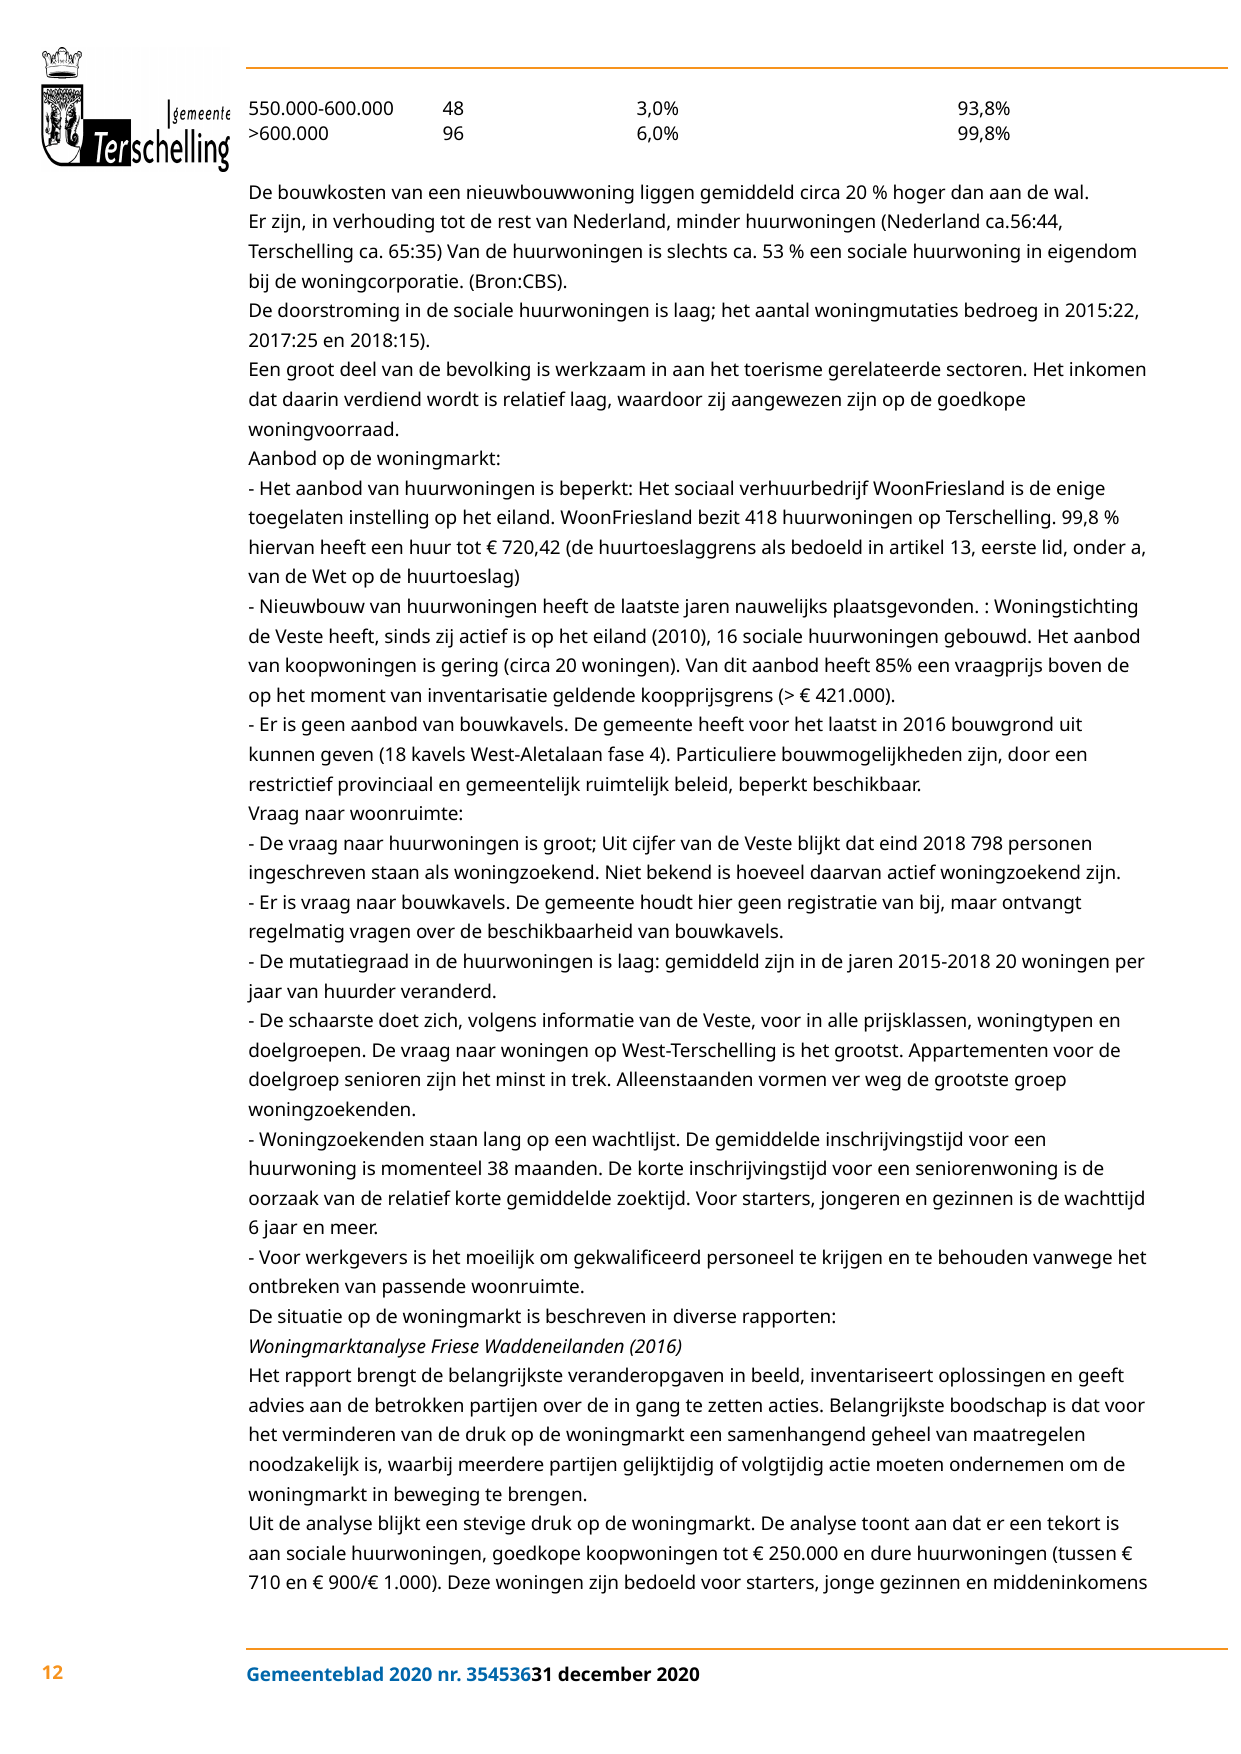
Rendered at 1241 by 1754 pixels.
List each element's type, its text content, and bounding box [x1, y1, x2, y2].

text De bouwkosten van een nieuwbouwwoning liggen gemiddeld circa 20 % hoger dan aan de wal. [248, 179, 1152, 205]
table_cell 550.000-600.000 [248, 95, 442, 121]
table_cell 93,8% [958, 95, 1152, 121]
text Uit de analyse blijkt een stevige druk op de woningmarkt. De analyse toont aan dat er een tekort is aan sociale huurwoningen, goedkope koopwoningen tot € 250.000 en dure huurwoningen (tussen € 710 en € 900/€ 1.000). Deze woningen zijn bedoeld voor starters, jonge gezinnen en middeninkomens [248, 1510, 1152, 1595]
text - De schaarste doet zich, volgens informatie van de Veste, voor in alle prijsklassen, woningtypen en doelgroepen. De vraag naar woningen op West-Terschelling is het grootst. Appartementen voor de doelgroep senioren zijn het minst in trek. Alleenstaanden vormen ver weg de grootste groep woningzoekenden. [248, 1007, 1152, 1122]
text Aanbod op de woningmarkt: [248, 445, 1152, 471]
text - Het aanbod van huurwoningen is beperkt: Het sociaal verhuurbedrijf WoonFriesland is de enige toegelaten instelling op het eiland. WoonFriesland bezit 418 huurwoningen op Terschelling. 99,8 % hiervan heeft een huur tot € 720,42 (de huurtoeslaggrens als bedoeld in artikel 13, eerste lid, onder a, van de Wet op de huurtoeslag) [248, 475, 1152, 589]
picture [41, 47, 231, 172]
text - Nieuwbouw van huurwoningen heeft de laatste jaren nauwelijks plaatsgevonden. : Woningstichting de Veste heeft, sinds zij actief is op het eiland (2010), 16 sociale huurwoningen gebouwd. Het aanbod van koopwoningen is gering (circa 20 woningen). Van dit aanbod heeft 85% een vraagprijs boven de op het moment van inventarisatie geldende koopprijsgrens (> € 421.000). [248, 593, 1152, 708]
table_cell >600.000 [248, 121, 442, 146]
table_cell 3,0% [636, 95, 957, 121]
text De doorstroming in de sociale huurwoningen is laag; het aantal woningmutaties bedroeg in 2015:22, 2017:25 en 2018:15). [248, 297, 1152, 353]
table_cell 6,0% [636, 121, 957, 146]
table_cell 96 [442, 121, 636, 146]
text - Voor werkgevers is het moeilijk om gekwalificeerd personeel te krijgen en te behouden vanwege het ontbreken van passende woonruimte. [248, 1244, 1152, 1299]
table_cell 48 [442, 95, 636, 121]
text - Er is geen aanbod van bouwkavels. De gemeente heeft voor het laatst in 2016 bouwgrond uit kunnen geven (18 kavels West-Aletalaan fase 4). Particuliere bouwmogelijkheden zijn, door een restrictief provinciaal en gemeentelijk ruimtelijk beleid, beperkt beschikbaar. [248, 712, 1152, 796]
table_cell 99,8% [958, 121, 1152, 146]
text - Er is vraag naar bouwkavels. De gemeente houdt hier geen registratie van bij, maar ontvangt regelmatig vragen over de beschikbaarheid van bouwkavels. [248, 889, 1152, 944]
text Het rapport brengt de belangrijkste veranderopgaven in beeld, inventariseert oplossingen en geeft advies aan de betrokken partijen over de in gang te zetten acties. Belangrijkste boodschap is dat voor het verminderen van de druk op de woningmarkt een samenhangend geheel van maatregelen noodzakelijk is, waarbij meerdere partijen gelijktijdig of volgtijdig actie moeten ondernemen om de woningmarkt in beweging te brengen. [248, 1362, 1152, 1506]
text - De vraag naar huurwoningen is groot; Uit cijfer van de Veste blijkt dat eind 2018 798 personen ingeschreven staan als woningzoekend. Niet bekend is hoeveel daarvan actief woningzoekend zijn. [248, 830, 1152, 885]
text Een groot deel van de bevolking is werkzaam in aan het toerisme gerelateerde sectoren. Het inkomen dat daarin verdiend wordt is relatief laag, waardoor zij aangewezen zijn op de goedkope woningvoorraad. [248, 357, 1152, 441]
text Vraag naar woonruimte: [248, 800, 1152, 826]
text - De mutatiegraad in de huurwoningen is laag: gemiddeld zijn in de jaren 2015-2018 20 woningen per jaar van huurder veranderd. [248, 948, 1152, 1003]
text Woningmarktanalyse Friese Waddeneilanden (2016) [248, 1333, 1152, 1358]
text De situatie op de woningmarkt is beschreven in diverse rapporten: [248, 1303, 1152, 1329]
text Er zijn, in verhouding tot de rest van Nederland, minder huurwoningen (Nederland ca.56:44, Terschelling ca. 65:35) Van de huurwoningen is slechts ca. 53 % een sociale huurwoning in eigendom bij de woningcorporatie. (Bron:CBS). [248, 209, 1152, 293]
text - Woningzoekenden staan lang op een wachtlijst. De gemiddelde inschrijvingstijd voor een huurwoning is momenteel 38 maanden. De korte inschrijvingstijd voor een seniorenwoning is de oorzaak van de relatief korte gemiddelde zoektijd. Voor starters, jongeren en gezinnen is de wachttijd 6 jaar en meer. [248, 1126, 1152, 1240]
